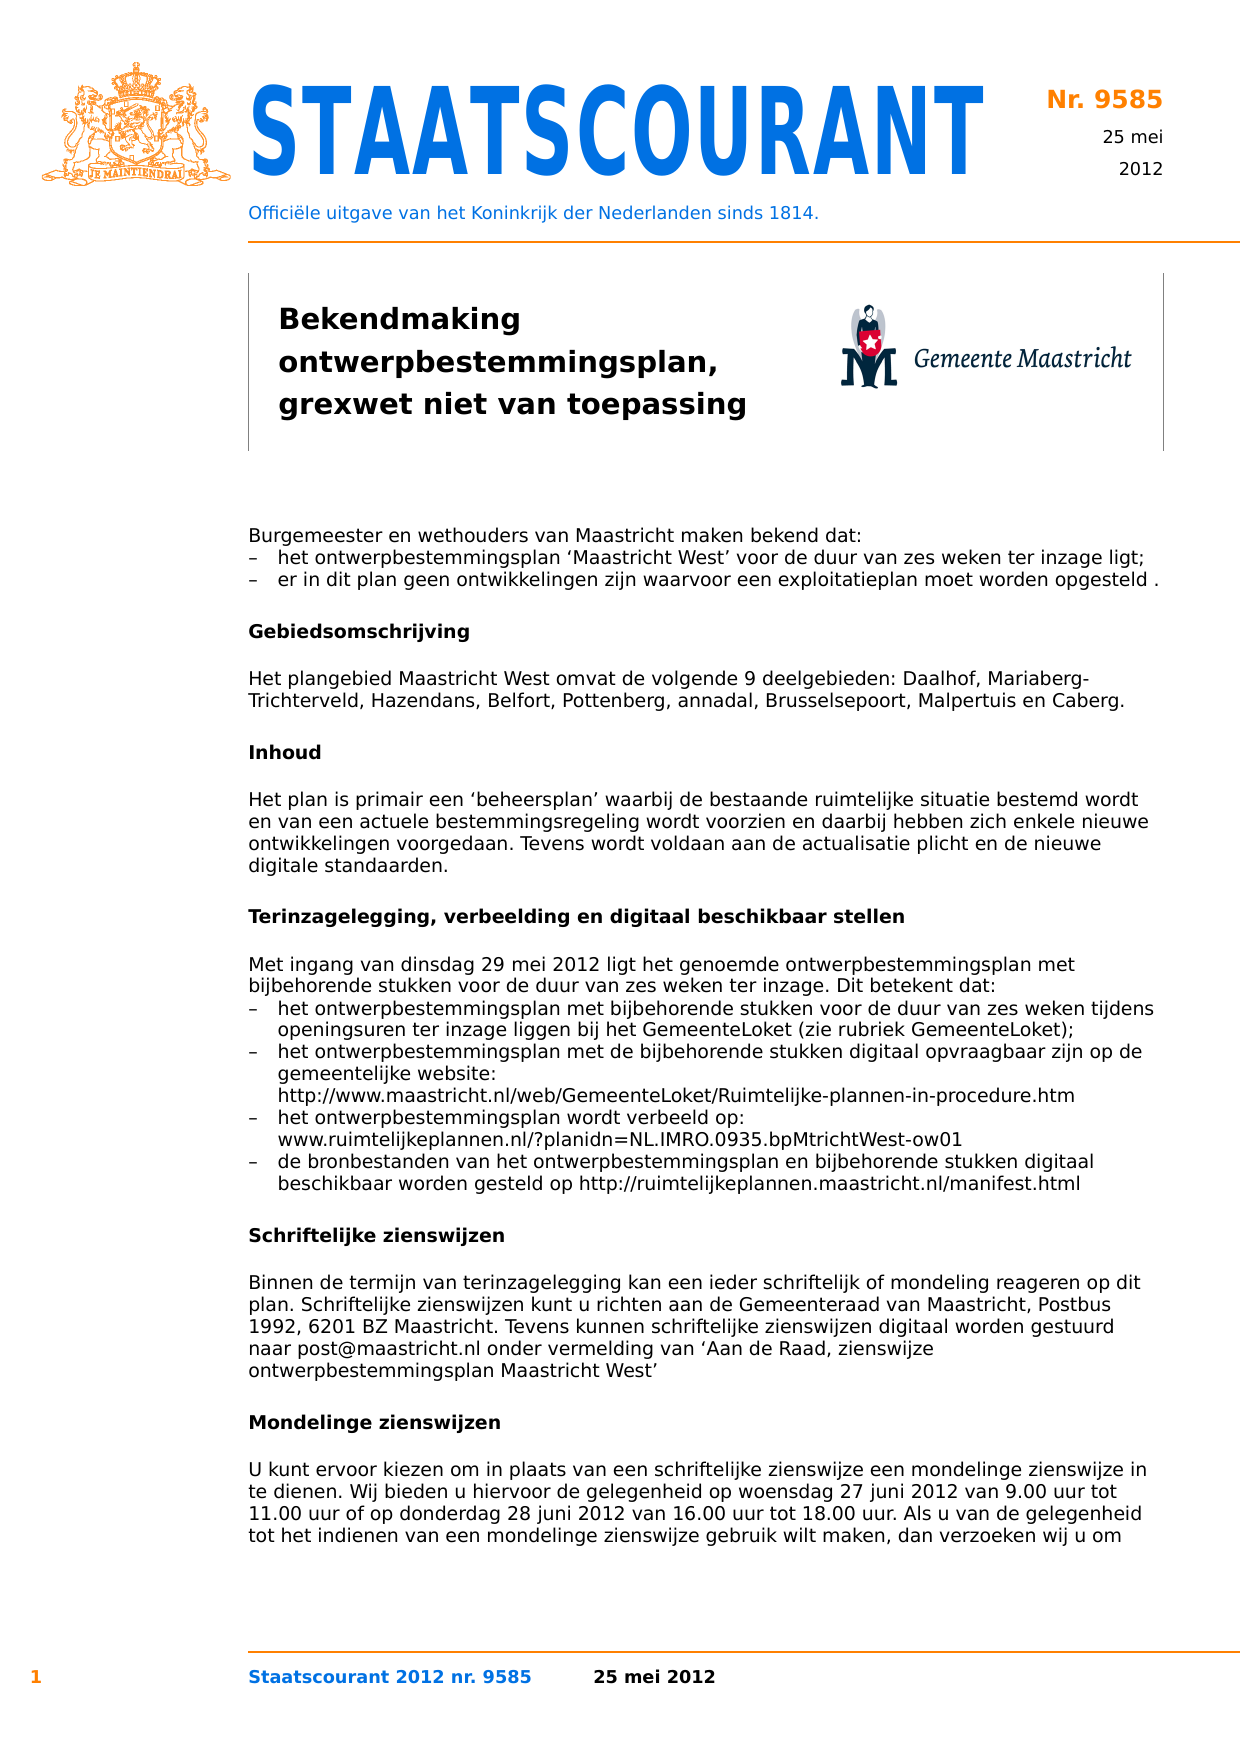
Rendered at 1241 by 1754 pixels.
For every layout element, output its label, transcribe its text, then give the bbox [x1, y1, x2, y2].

subtitle Mondelinge zienswijzen [248, 1412, 1163, 1434]
table_header Nr. 9585 [998, 62, 1240, 121]
text – het ontwerpbestemmingsplan met bijbehorende stukken voor de duur van zes weken tijdens openingsuren ter inzage liggen bij het GemeenteLoket (zie rubriek GemeenteLoket); [248, 997, 1163, 1041]
text – het ontwerpbestemmingsplan wordt verbeeld op: [248, 1107, 1163, 1129]
text – het ontwerpbestemmingsplan ‘Maastricht West’ voor de duur van zes weken ter inzage ligt; [248, 547, 1163, 569]
text www.ruimtelijkeplannen.nl/?planidn=NL.IMRO.0935.bpMtrichtWest-ow01 [277, 1129, 1163, 1151]
subtitle Bekendmaking ontwerpbestemmingsplan, grexwet niet van toepassing [249, 273, 1163, 451]
subtitle Terinzagelegging, verbeelding en digitaal beschikbaar stellen [248, 906, 1163, 928]
text Burgemeester en wethouders van Maastricht maken bekend dat: [248, 525, 1163, 547]
text U kunt ervoor kiezen om in plaats van een schriftelijke zienswijze een mondelinge zienswijze in te dienen. Wij bieden u hiervoor de gelegenheid op woensdag 27 juni 2012 van 9.00 uur tot 11.00 uur of op donderdag 28 juni 2012 van 16.00 uur tot 18.00 uur. Als u van de gelegenheid tot het indienen van een mondelinge zienswijze gebruik wilt maken, dan verzoeken wij u om [248, 1459, 1163, 1547]
text Het plangebied Maastricht West omvat de volgende 9 deelgebieden: Daalhof, Mariaberg-Trichterveld, Hazendans, Belfort, Pottenberg, annadal, Brusselsepoort, Malpertuis en Caberg. [248, 668, 1163, 712]
table_cell 2012 [998, 153, 1240, 203]
text Binnen de termijn van terinzagelegging kan een ieder schriftelijk of mondeling reageren op dit plan. Schriftelijke zienswijzen kunt u richten aan de Gemeenteraad van Maastricht, Postbus 1992, 6201 BZ Maastricht. Tevens kunnen schriftelijke zienswijzen digitaal worden gestuurd naar post@maastricht.nl onder vermelding van ‘Aan de Raad, zienswijze ontwerpbestemmingsplan Maastricht West’ [248, 1272, 1163, 1382]
text – het ontwerpbestemmingsplan met de bijbehorende stukken digitaal opvraagbaar zijn op de gemeentelijke website: [248, 1041, 1163, 1085]
picture [41, 62, 231, 186]
table_cell Officiële uitgave van het Koninkrijk der Nederlanden sinds 1814. [248, 203, 1240, 241]
table_cell 25 mei [998, 121, 1240, 153]
text – de bronbestanden van het ontwerpbestemmingsplan en bijbehorende stukken digitaal beschikbaar worden gesteld op http://ruimtelijkeplannen.maastricht.nl/manifest.html [248, 1151, 1163, 1195]
text http://www.maastricht.nl/web/GemeenteLoket/Ruimtelijke-plannen-in-procedure.htm [277, 1085, 1163, 1107]
subtitle Inhoud [248, 742, 1163, 763]
picture [838, 302, 1134, 391]
subtitle Schriftelijke zienswijzen [248, 1225, 1163, 1247]
text Het plan is primair een ‘beheersplan’ waarbij de bestaande ruimtelijke situatie bestemd wordt en van een actuele bestemmingsregeling wordt voorzien en daarbij hebben zich enkele nieuwe ontwikkelingen voorgedaan. Tevens wordt voldaan aan de actualisatie plicht en de nieuwe digitale standaarden. [248, 788, 1163, 876]
text Met ingang van dinsdag 29 mei 2012 ligt het genoemde ontwerpbestemmingsplan met bijbehorende stukken voor de duur van zes weken ter inzage. Dit betekent dat: [248, 953, 1163, 997]
text – er in dit plan geen ontwikkelingen zijn waarvoor een exploitatieplan moet worden opgesteld . [248, 569, 1163, 591]
subtitle Gebiedsomschrijving [248, 621, 1163, 643]
table_header [25, 62, 248, 241]
table_header STAATSCOURANT [248, 62, 998, 203]
